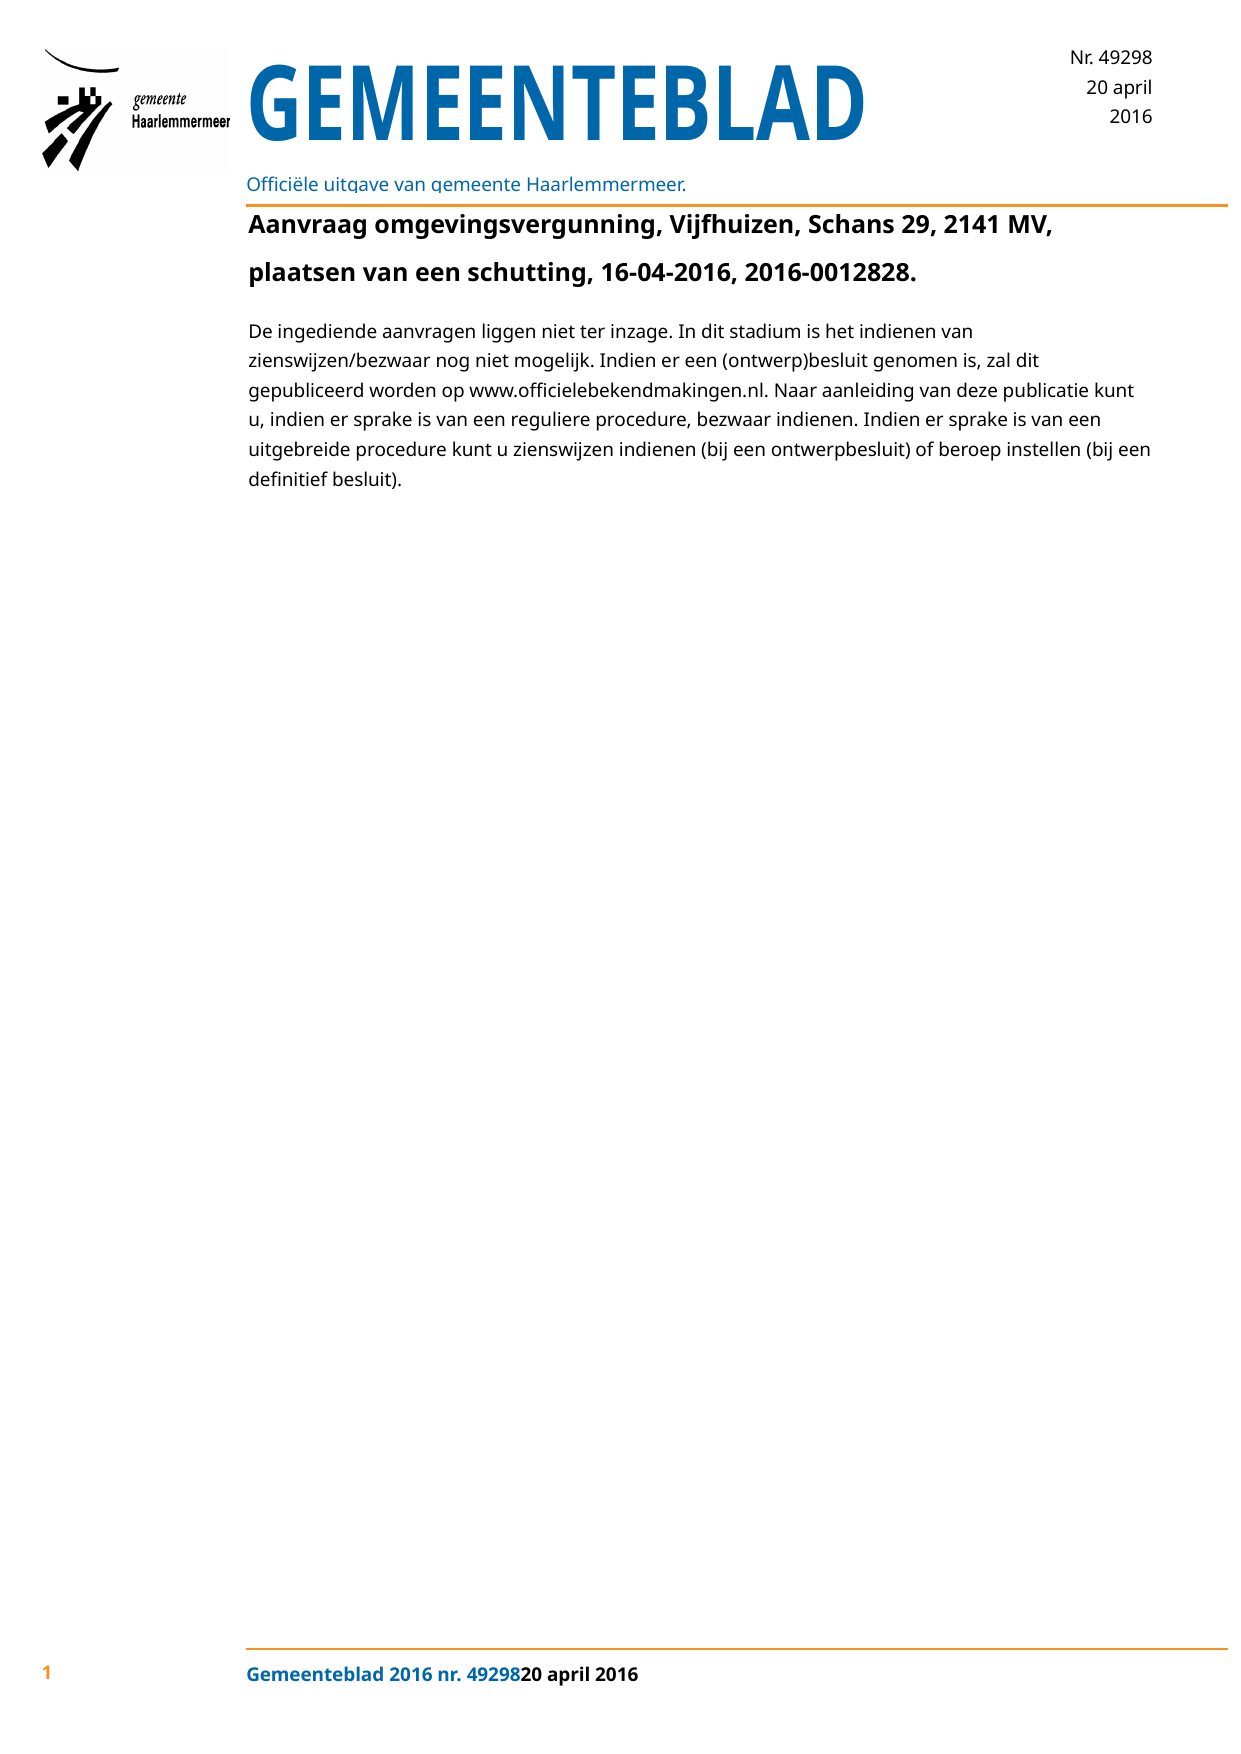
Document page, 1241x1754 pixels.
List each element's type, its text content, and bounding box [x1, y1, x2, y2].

picture [41, 47, 231, 172]
text De ingediende aanvragen liggen niet ter inzage. In dit stadium is het indienen van zienswijzen/bezwaar nog niet mogelijk. Indien er een (ontwerp)besluit genomen is, zal dit gepubliceerd worden op www.officielebekendmakingen.nl. Naar aanleiding van deze publicatie kunt u, indien er sprake is van een reguliere procedure, bezwaar indienen. Indien er sprake is van een uitgebreide procedure kunt u zienswijzen indienen (bij een ontwerpbesluit) of beroep instellen (bij een definitief besluit). [248, 318, 1152, 492]
text Aanvraag omgevingsvergunning, Vijfhuizen, Schans 29, 2141 MV, plaatsen van een schutting, 16-04-2016, 2016-0012828. [248, 207, 1152, 288]
